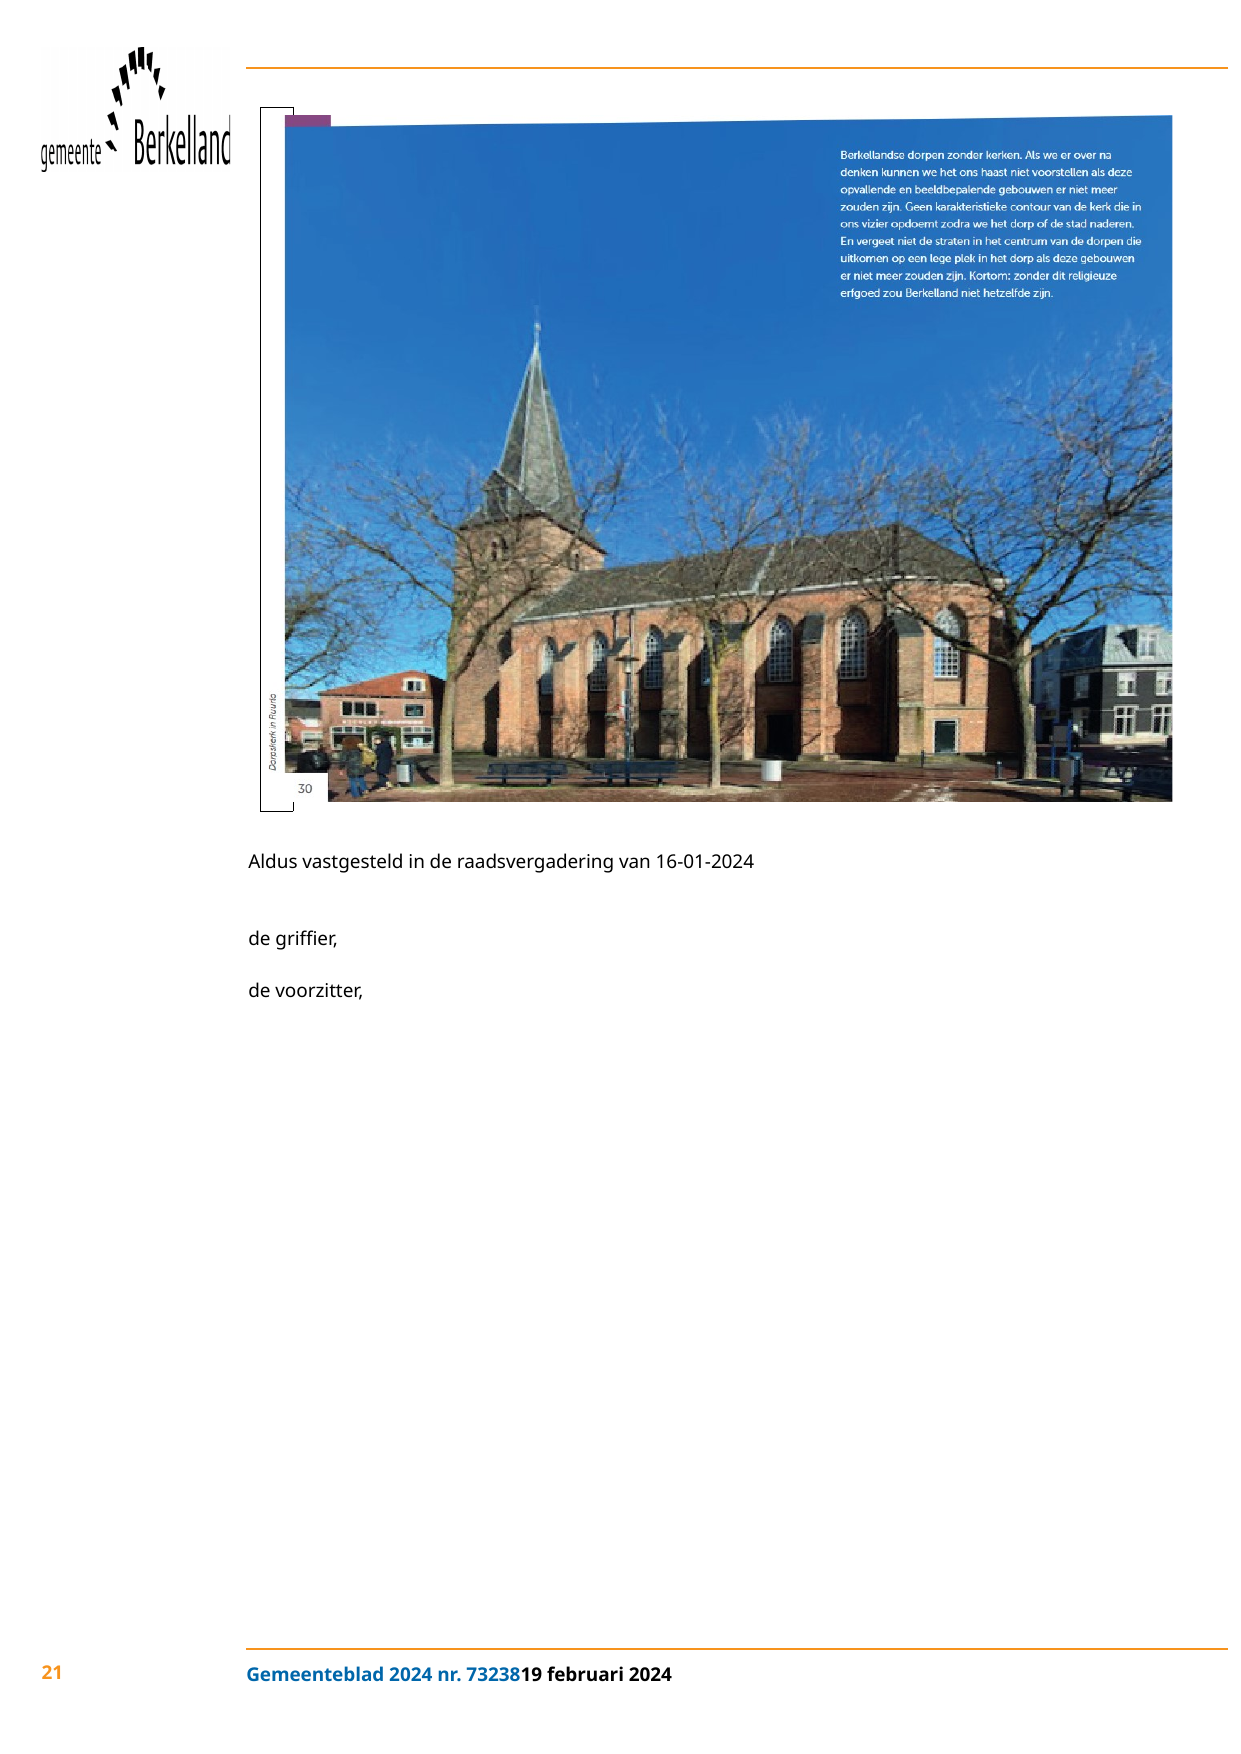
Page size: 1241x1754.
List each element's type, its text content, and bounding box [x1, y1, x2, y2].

text de griffier, [248, 926, 1152, 951]
text Aldus vastgesteld in de raadsvergadering van 16-01-2024 [248, 848, 1152, 874]
text de voorzitter, [248, 977, 1152, 1003]
picture [268, 115, 1173, 802]
picture [41, 47, 231, 172]
